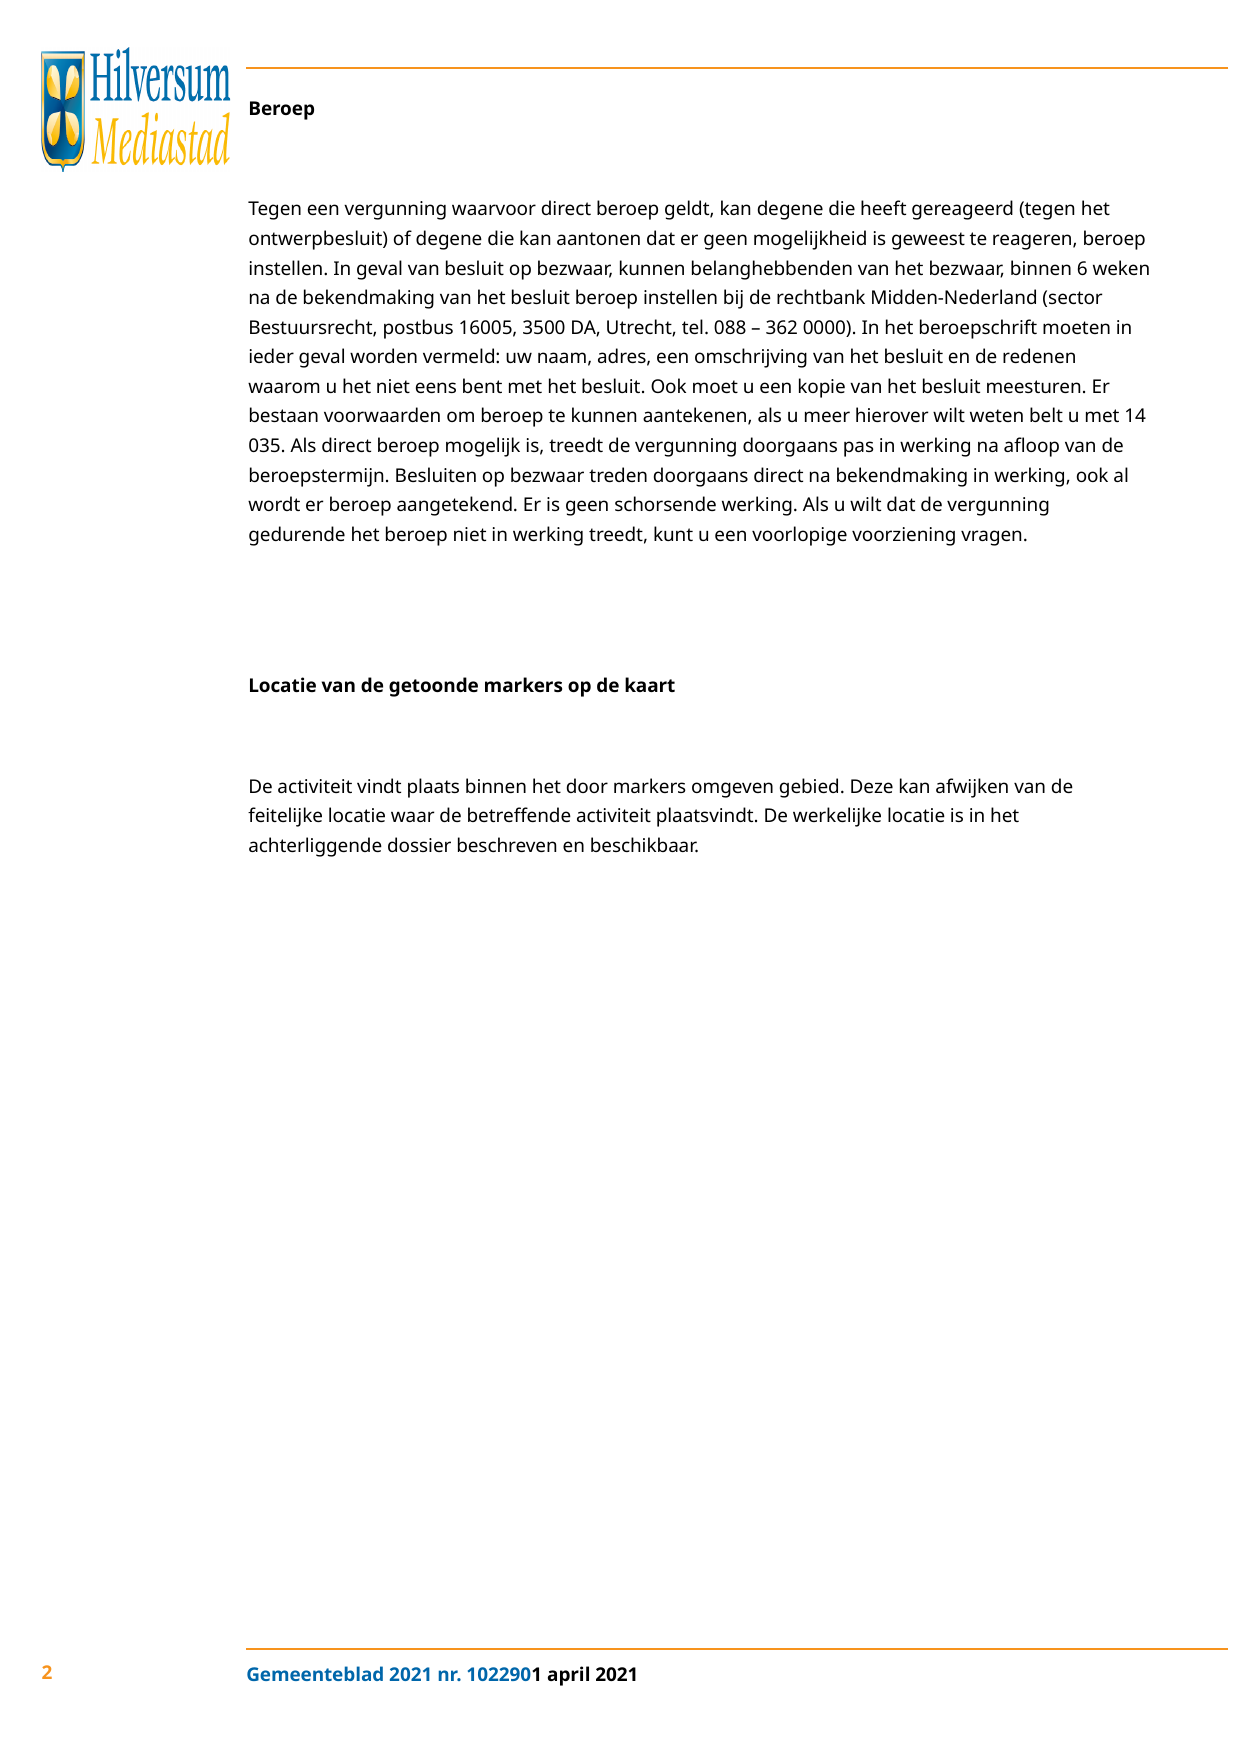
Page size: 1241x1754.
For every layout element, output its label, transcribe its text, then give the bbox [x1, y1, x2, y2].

picture [41, 47, 231, 172]
text Beroep [248, 95, 1152, 121]
text De activiteit vindt plaats binnen het door markers omgeven gebied. Deze kan afwijken van de feitelijke locatie waar de betreffende activiteit plaatsvindt. De werkelijke locatie is in het achterliggende dossier beschreven en beschikbaar. [248, 773, 1152, 858]
text Locatie van de getoonde markers op de kaart [248, 672, 1152, 698]
text Tegen een vergunning waarvoor direct beroep geldt, kan degene die heeft gereageerd (tegen het ontwerpbesluit) of degene die kan aantonen dat er geen mogelijkheid is geweest te reageren, beroep instellen. In geval van besluit op bezwaar, kunnen belanghebbenden van het bezwaar, binnen 6 weken na de bekendmaking van het besluit beroep instellen bij de rechtbank Midden-Nederland (sector Bestuursrecht, postbus 16005, 3500 DA, Utrecht, tel. 088 – 362 0000). In het beroepschrift moeten in ieder geval worden vermeld: uw naam, adres, een omschrijving van het besluit en de redenen waarom u het niet eens bent met het besluit. Ook moet u een kopie van het besluit meesturen. Er bestaan voorwaarden om beroep te kunnen aantekenen, als u meer hierover wilt weten belt u met 14 035. Als direct beroep mogelijk is, treedt de vergunning doorgaans pas in werking na afloop van de beroepstermijn. Besluiten op bezwaar treden doorgaans direct na bekendmaking in werking, ook al wordt er beroep aangetekend. Er is geen schorsende werking. Als u wilt dat de vergunning gedurende het beroep niet in werking treedt, kunt u een voorlopige voorziening vragen. [248, 196, 1152, 547]
